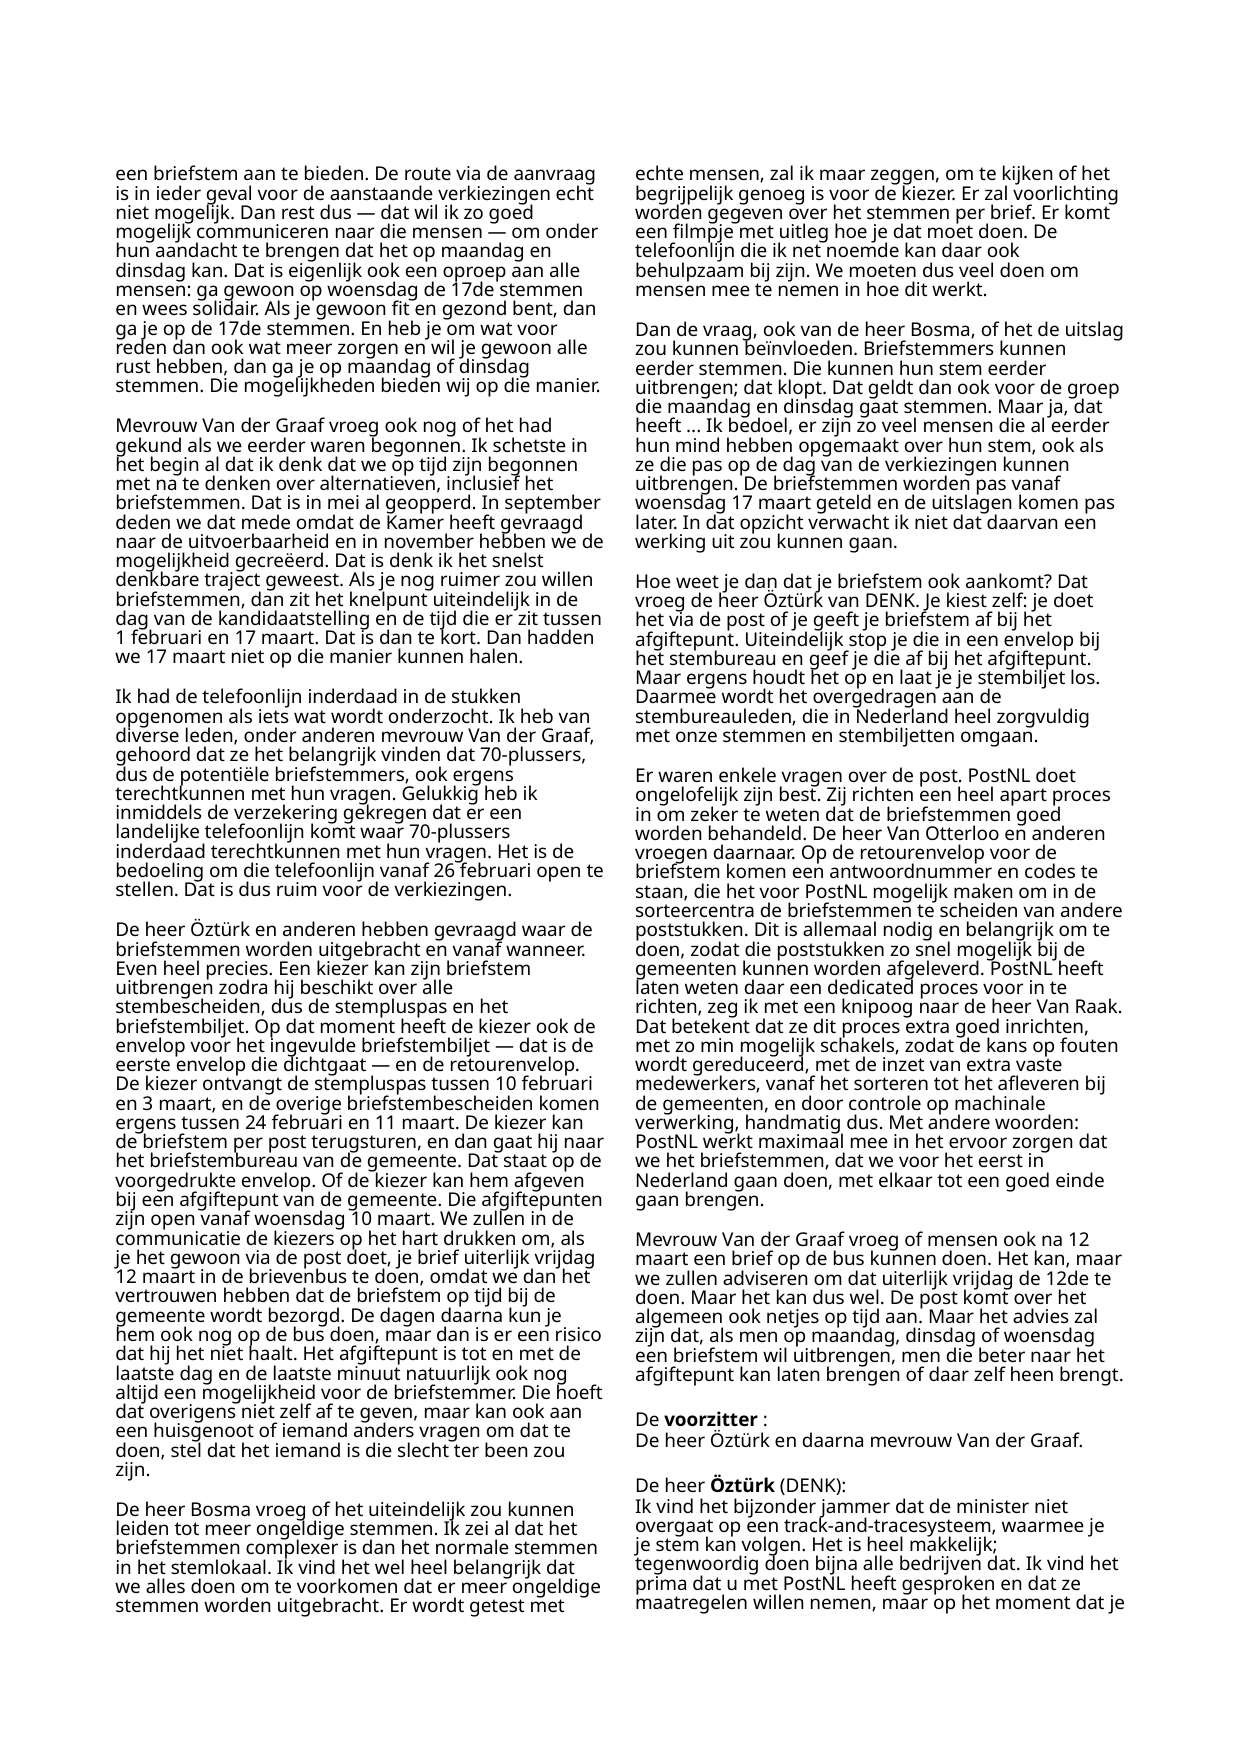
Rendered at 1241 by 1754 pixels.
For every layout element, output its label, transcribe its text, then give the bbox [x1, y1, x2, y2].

text De heer Bosma vroeg of het uiteindelijk zou kunnen leiden tot meer ongeldige stemmen. Ik zei al dat het briefstemmen complexer is dan het normale stemmen in het stemlokaal. Ik vind het wel heel belangrijk dat we alles doen om te voorkomen dat er meer ongeldige stemmen worden uitgebracht. Er wordt getest met [115, 1501, 605, 1616]
text De heer Öztürk (DENK): [635, 1472, 1125, 1498]
text Er waren enkele vragen over de post. PostNL doet ongelofelijk zijn best. Zij richten een heel apart proces in om zeker te weten dat de briefstemmen goed worden behandeld. De heer Van Otterloo en anderen vroegen daarnaar. Op de retourenvelop voor de briefstem komen een antwoordnummer en codes te staan, die het voor PostNL mogelijk maken om in de sorteercentra de briefstemmen te scheiden van andere poststukken. Dit is allemaal nodig en belangrijk om te doen, zodat die poststukken zo snel mogelijk bij de gemeenten kunnen worden afgeleverd. PostNL heeft laten weten daar een dedicated proces voor in te richten, zeg ik met een knipoog naar de heer Van Raak. Dat betekent dat ze dit proces extra goed inrichten, met zo min mogelijk schakels, zodat de kans op fouten wordt gereduceerd, met de inzet van extra vaste medewerkers, vanaf het sorteren tot het afleveren bij de gemeenten, en door controle op machinale verwerking, handmatig dus. Met andere woorden: PostNL werkt maximaal mee in het ervoor zorgen dat we het briefstemmen, dat we voor het eerst in Nederland gaan doen, met elkaar tot een goed einde gaan brengen. [635, 767, 1125, 1210]
text Hoe weet je dan dat je briefstem ook aankomt? Dat vroeg de heer Öztürk van DENK. Je kiest zelf: je doet het via de post of je geeft je briefstem af bij het afgiftepunt. Uiteindelijk stop je die in een envelop bij het stembureau en geef je die af bij het afgiftepunt. Maar ergens houdt het op en laat je je stembiljet los. Daarmee wordt het overgedragen aan de stembureauleden, die in Nederland heel zorgvuldig met onze stemmen en stembiljetten omgaan. [635, 573, 1125, 746]
text De heer Öztürk en daarna mevrouw Van der Graaf. [635, 1432, 1125, 1451]
text Mevrouw Van der Graaf vroeg of mensen ook na 12 maart een brief op de bus kunnen doen. Het kan, maar we zullen adviseren om dat uiterlijk vrijdag de 12de te doen. Maar het kan dus wel. De post komt over het algemeen ook netjes op tijd aan. Maar het advies zal zijn dat, als men op maandag, dinsdag of woensdag een briefstem wil uitbrengen, men die beter naar het afgiftepunt kan laten brengen of daar zelf heen brengt. [635, 1231, 1125, 1385]
text een briefstem aan te bieden. De route via de aanvraag is in ieder geval voor de aanstaande verkiezingen echt niet mogelijk. Dan rest dus — dat wil ik zo goed mogelijk communiceren naar die mensen — om onder hun aandacht te brengen dat het op maandag en dinsdag kan. Dat is eigenlijk ook een oproep aan alle mensen: ga gewoon op woensdag de 17de stemmen en wees solidair. Als je gewoon fit en gezond bent, dan ga je op de 17de stemmen. En heb je om wat voor reden dan ook wat meer zorgen en wil je gewoon alle rust hebben, dan ga je op maandag of dinsdag stemmen. Die mogelijkheden bieden wij op die manier. [115, 165, 605, 397]
text Ik had de telefoonlijn inderdaad in de stukken opgenomen als iets wat wordt onderzocht. Ik heb van diverse leden, onder anderen mevrouw Van der Graaf, gehoord dat ze het belangrijk vinden dat 70-plussers, dus de potentiële briefstemmers, ook ergens terechtkunnen met hun vragen. Gelukkig heb ik inmiddels de verzekering gekregen dat er een landelijke telefoonlijn komt waar 70-plussers inderdaad terechtkunnen met hun vragen. Het is de bedoeling om die telefoonlijn vanaf 26 februari open te stellen. Dat is dus ruim voor de verkiezingen. [115, 688, 605, 901]
text Mevrouw Van der Graaf vroeg ook nog of het had gekund als we eerder waren begonnen. Ik schetste in het begin al dat ik denk dat we op tijd zijn begonnen met na te denken over alternatieven, inclusief het briefstemmen. Dat is in mei al geopperd. In september deden we dat mede omdat de Kamer heeft gevraagd naar de uitvoerbaarheid en in november hebben we de mogelijkheid gecreëerd. Dat is denk ik het snelst denkbare traject geweest. Als je nog ruimer zou willen briefstemmen, dan zit het knelpunt uiteindelijk in de dag van de kandidaatstelling en de tijd die er zit tussen 1 februari en 17 maart. Dat is dan te kort. Dan hadden we 17 maart niet op die manier kunnen halen. [115, 417, 605, 668]
text De voorzitter : [635, 1406, 1125, 1432]
text Ik vind het bijzonder jammer dat de minister niet overgaat op een track-and-tracesysteem, waarmee je je stem kan volgen. Het is heel makkelijk; tegenwoordig doen bijna alle bedrijven dat. Ik vind het prima dat u met PostNL heeft gesproken en dat ze maatregelen willen nemen, maar op het moment dat je [635, 1498, 1125, 1613]
text Dan de vraag, ook van de heer Bosma, of het de uitslag zou kunnen beïnvloeden. Briefstemmers kunnen eerder stemmen. Die kunnen hun stem eerder uitbrengen; dat klopt. Dat geldt dan ook voor de groep die maandag en dinsdag gaat stemmen. Maar ja, dat heeft ... Ik bedoel, er zijn zo veel mensen die al eerder hun mind hebben opgemaakt over hun stem, ook als ze die pas op de dag van de verkiezingen kunnen uitbrengen. De briefstemmen worden pas vanaf woensdag 17 maart geteld en de uitslagen komen pas later. In dat opzicht verwacht ik niet dat daarvan een werking uit zou kunnen gaan. [635, 321, 1125, 552]
text De heer Öztürk en anderen hebben gevraagd waar de briefstemmen worden uitgebracht en vanaf wanneer. Even heel precies. Een kiezer kan zijn briefstem uitbrengen zodra hij beschikt over alle stembescheiden, dus de stempluspas en het briefstembiljet. Op dat moment heeft de kiezer ook de envelop voor het ingevulde briefstembiljet — dat is de eerste envelop die dichtgaat — en de retourenvelop. De kiezer ontvangt de stempluspas tussen 10 februari en 3 maart, en de overige briefstembescheiden komen ergens tussen 24 februari en 11 maart. De kiezer kan de briefstem per post terugsturen, en dan gaat hij naar het briefstembureau van de gemeente. Dat staat op de voorgedrukte envelop. Of de kiezer kan hem afgeven bij een afgiftepunt van de gemeente. Die afgiftepunten zijn open vanaf woensdag 10 maart. We zullen in de communicatie de kiezers op het hart drukken om, als je het gewoon via de post doet, je brief uiterlijk vrijdag 12 maart in de brievenbus te doen, omdat we dan het vertrouwen hebben dat de briefstem op tijd bij de gemeente wordt bezorgd. De dagen daarna kun je hem ook nog op de bus doen, maar dan is er een risico dat hij het niet haalt. Het afgiftepunt is tot en met de laatste dag en de laatste minuut natuurlijk ook nog altijd een mogelijkheid voor de briefstemmer. Die hoeft dat overigens niet zelf af te geven, maar kan ook aan een huisgenoot of iemand anders vragen om dat te doen, stel dat het iemand is die slecht ter been zou zijn. [115, 921, 605, 1480]
text echte mensen, zal ik maar zeggen, om te kijken of het begrijpelijk genoeg is voor de kiezer. Er zal voorlichting worden gegeven over het stemmen per brief. Er komt een filmpje met uitleg hoe je dat moet doen. De telefoonlijn die ik net noemde kan daar ook behulpzaam bij zijn. We moeten dus veel doen om mensen mee te nemen in hoe dit werkt. [635, 165, 1125, 300]
